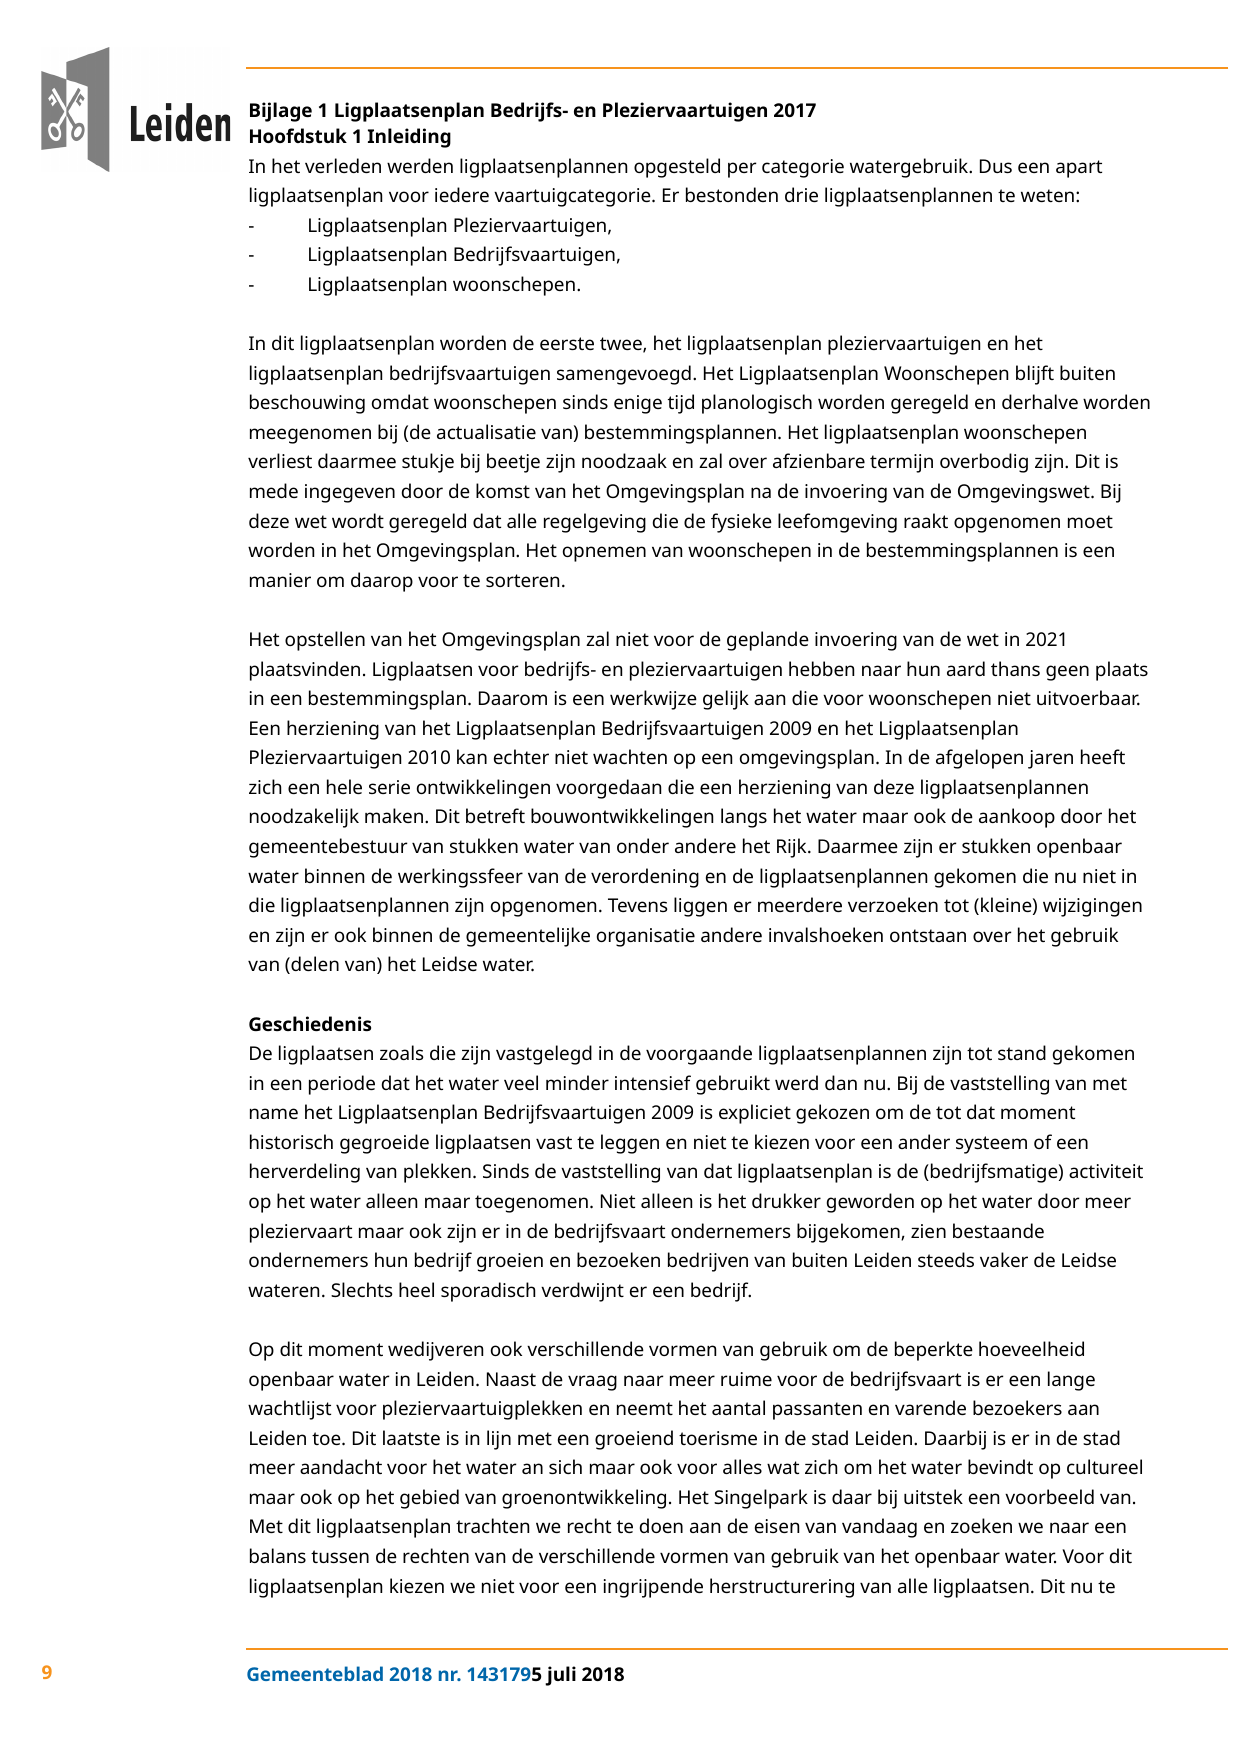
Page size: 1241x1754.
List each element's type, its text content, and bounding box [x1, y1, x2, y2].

text Geschiedenis [248, 1011, 1152, 1037]
text Het opstellen van het Omgevingsplan zal niet voor de geplande invoering van de wet in 2021 plaatsvinden. Ligplaatsen voor bedrijfs- en pleziervaartuigen hebben naar hun aard thans geen plaats in een bestemmingsplan. Daarom is een werkwijze gelijk aan die voor woonschepen niet uitvoerbaar. Een herziening van het Ligplaatsenplan Bedrijfsvaartuigen 2009 en het Ligplaatsenplan Pleziervaartuigen 2010 kan echter niet wachten op een omgevingsplan. In de afgelopen jaren heeft zich een hele serie ontwikkelingen voorgedaan die een herziening van deze ligplaatsenplannen noodzakelijk maken. Dit betreft bouwontwikkelingen langs het water maar ook de aankoop door het gemeentebestuur van stukken water van onder andere het Rijk. Daarmee zijn er stukken openbaar water binnen de werkingssfeer van de verordening en de ligplaatsenplannen gekomen die nu niet in die ligplaatsenplannen zijn opgenomen. Tevens liggen er meerdere verzoeken tot (kleine) wijzigingen en zijn er ook binnen de gemeentelijke organisatie andere invalshoeken ontstaan over het gebruik van (delen van) het Leidse water. [248, 626, 1152, 977]
text Bijlage 1 Ligplaatsenplan Bedrijfs- en Pleziervaartuigen 2017 [248, 95, 1152, 123]
list Ligplaatsenplan woonschepen. [248, 271, 1152, 297]
text Op dit moment wedijveren ook verschillende vormen van gebruik om de beperkte hoeveelheid openbaar water in Leiden. Naast de vraag naar meer ruime voor de bedrijfsvaart is er een lange wachtlijst voor pleziervaartuigplekken en neemt het aantal passanten en varende bezoekers aan Leiden toe. Dit laatste is in lijn met een groeiend toerisme in de stad Leiden. Daarbij is er in de stad meer aandacht voor het water an sich maar ook voor alles wat zich om het water bevindt op cultureel maar ook op het gebied van groenontwikkeling. Het Singelpark is daar bij uitstek een voorbeeld van. Met dit ligplaatsenplan trachten we recht te doen aan de eisen van vandaag en zoeken we naar een balans tussen de rechten van de verschillende vormen van gebruik van het openbaar water. Voor dit ligplaatsenplan kiezen we niet voor een ingrijpende herstructurering van alle ligplaatsen. Dit nu te [248, 1336, 1152, 1599]
picture [41, 47, 231, 172]
text Hoofdstuk 1 Inleiding [248, 123, 1152, 149]
text In het verleden werden ligplaatsenplannen opgesteld per categorie watergebruik. Dus een apart ligplaatsenplan voor iedere vaartuigcategorie. Er bestonden drie ligplaatsenplannen te weten: [248, 153, 1152, 208]
list Ligplaatsenplan Pleziervaartuigen, [248, 212, 1152, 238]
list Ligplaatsenplan Bedrijfsvaartuigen, [248, 242, 1152, 267]
text De ligplaatsen zoals die zijn vastgelegd in de voorgaande ligplaatsenplannen zijn tot stand gekomen in een periode dat het water veel minder intensief gebruikt werd dan nu. Bij de vaststelling van met name het Ligplaatsenplan Bedrijfsvaartuigen 2009 is expliciet gekozen om de tot dat moment historisch gegroeide ligplaatsen vast te leggen en niet te kiezen voor een ander systeem of een herverdeling van plekken. Sinds de vaststelling van dat ligplaatsenplan is de (bedrijfsmatige) activiteit op het water alleen maar toegenomen. Niet alleen is het drukker geworden op het water door meer pleziervaart maar ook zijn er in de bedrijfsvaart ondernemers bijgekomen, zien bestaande ondernemers hun bedrijf groeien en bezoeken bedrijven van buiten Leiden steeds vaker de Leidse wateren. Slechts heel sporadisch verdwijnt er een bedrijf. [248, 1040, 1152, 1303]
text In dit ligplaatsenplan worden de eerste twee, het ligplaatsenplan pleziervaartuigen en het ligplaatsenplan bedrijfsvaartuigen samengevoegd. Het Ligplaatsenplan Woonschepen blijft buiten beschouwing omdat woonschepen sinds enige tijd planologisch worden geregeld en derhalve worden meegenomen bij (de actualisatie van) bestemmingsplannen. Het ligplaatsenplan woonschepen verliest daarmee stukje bij beetje zijn noodzaak en zal over afzienbare termijn overbodig zijn. Dit is mede ingegeven door de komst van het Omgevingsplan na de invoering van de Omgevingswet. Bij deze wet wordt geregeld dat alle regelgeving die de fysieke leefomgeving raakt opgenomen moet worden in het Omgevingsplan. Het opnemen van woonschepen in de bestemmingsplannen is een manier om daarop voor te sorteren. [248, 330, 1152, 593]
